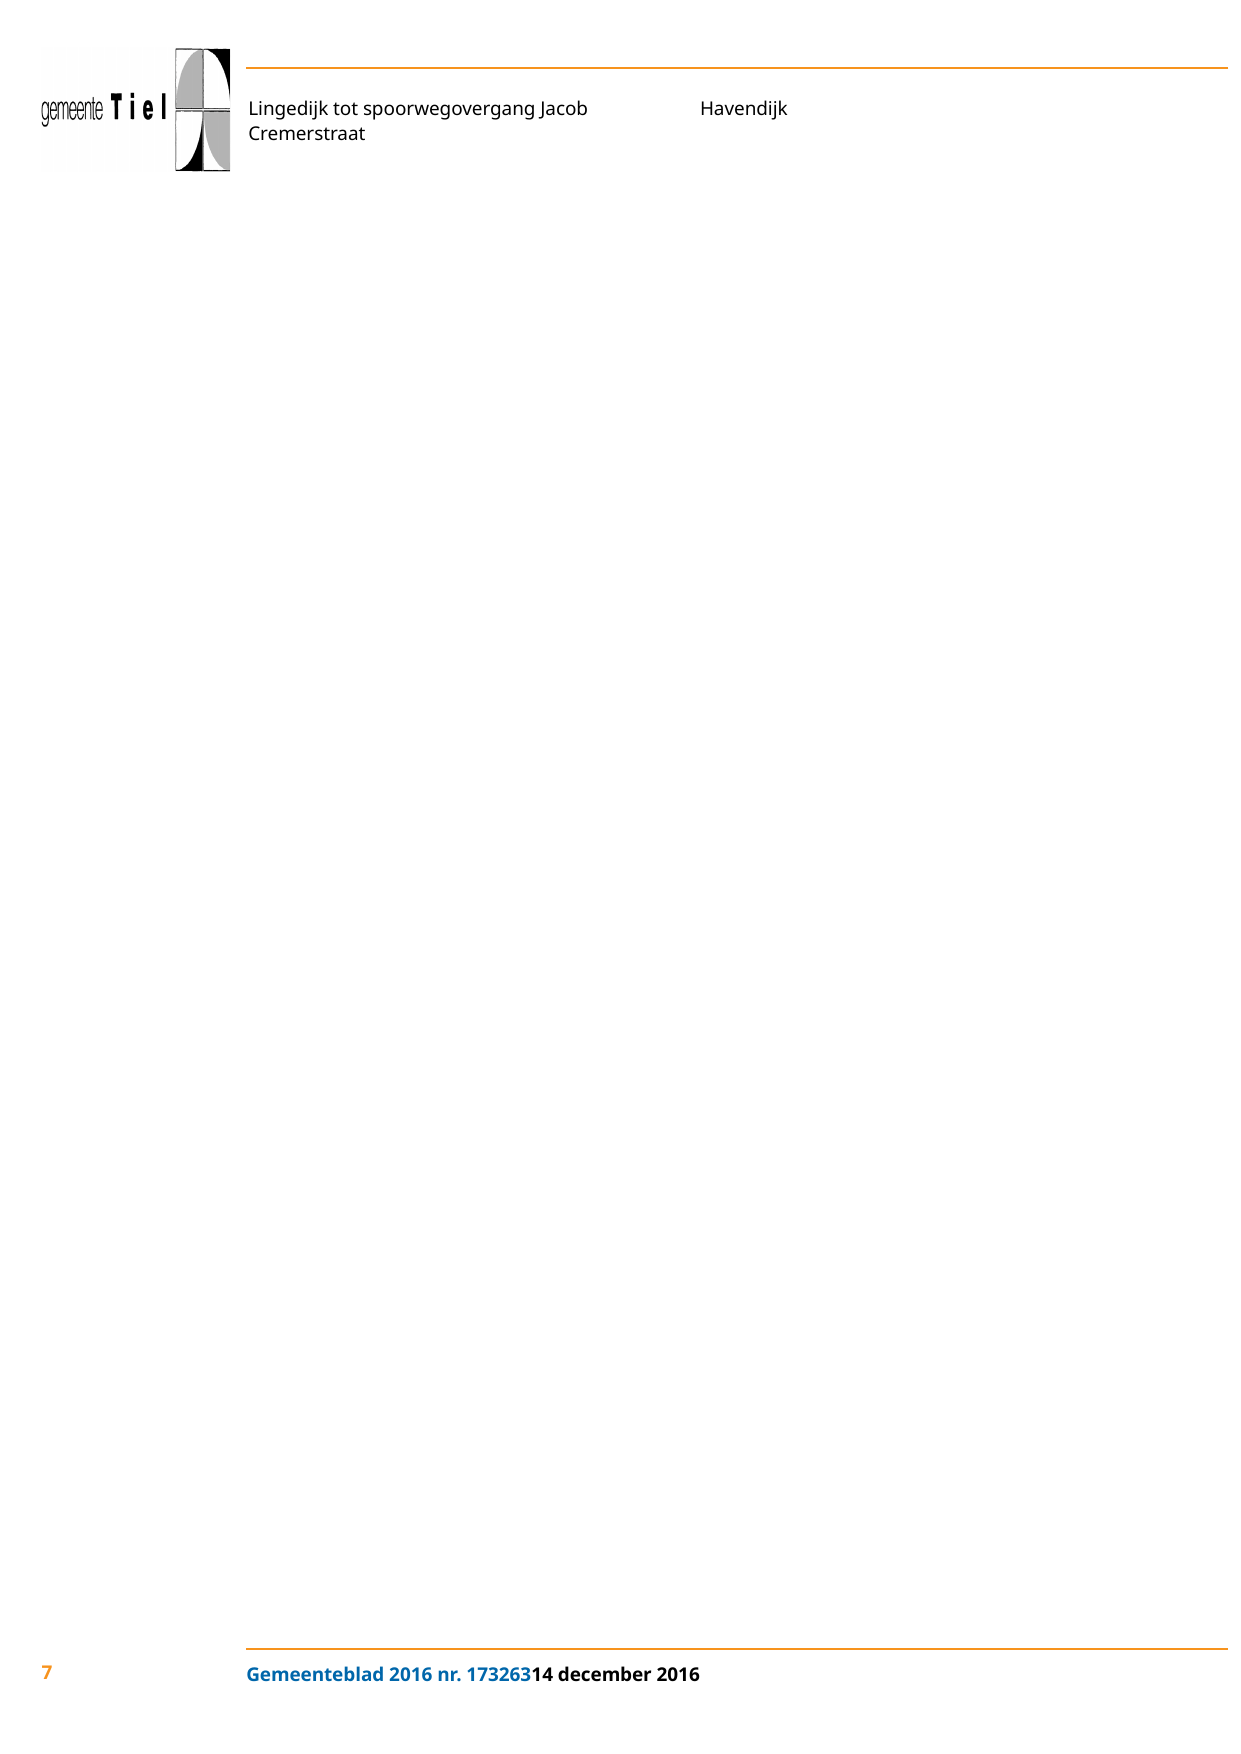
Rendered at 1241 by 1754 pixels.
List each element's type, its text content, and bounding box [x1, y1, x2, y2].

table_cell Havendijk [700, 95, 1152, 121]
table_cell [700, 121, 1152, 146]
table_cell Cremerstraat [248, 121, 700, 146]
picture [41, 47, 231, 172]
table_cell Lingedijk tot spoorwegovergang Jacob [248, 95, 700, 121]
